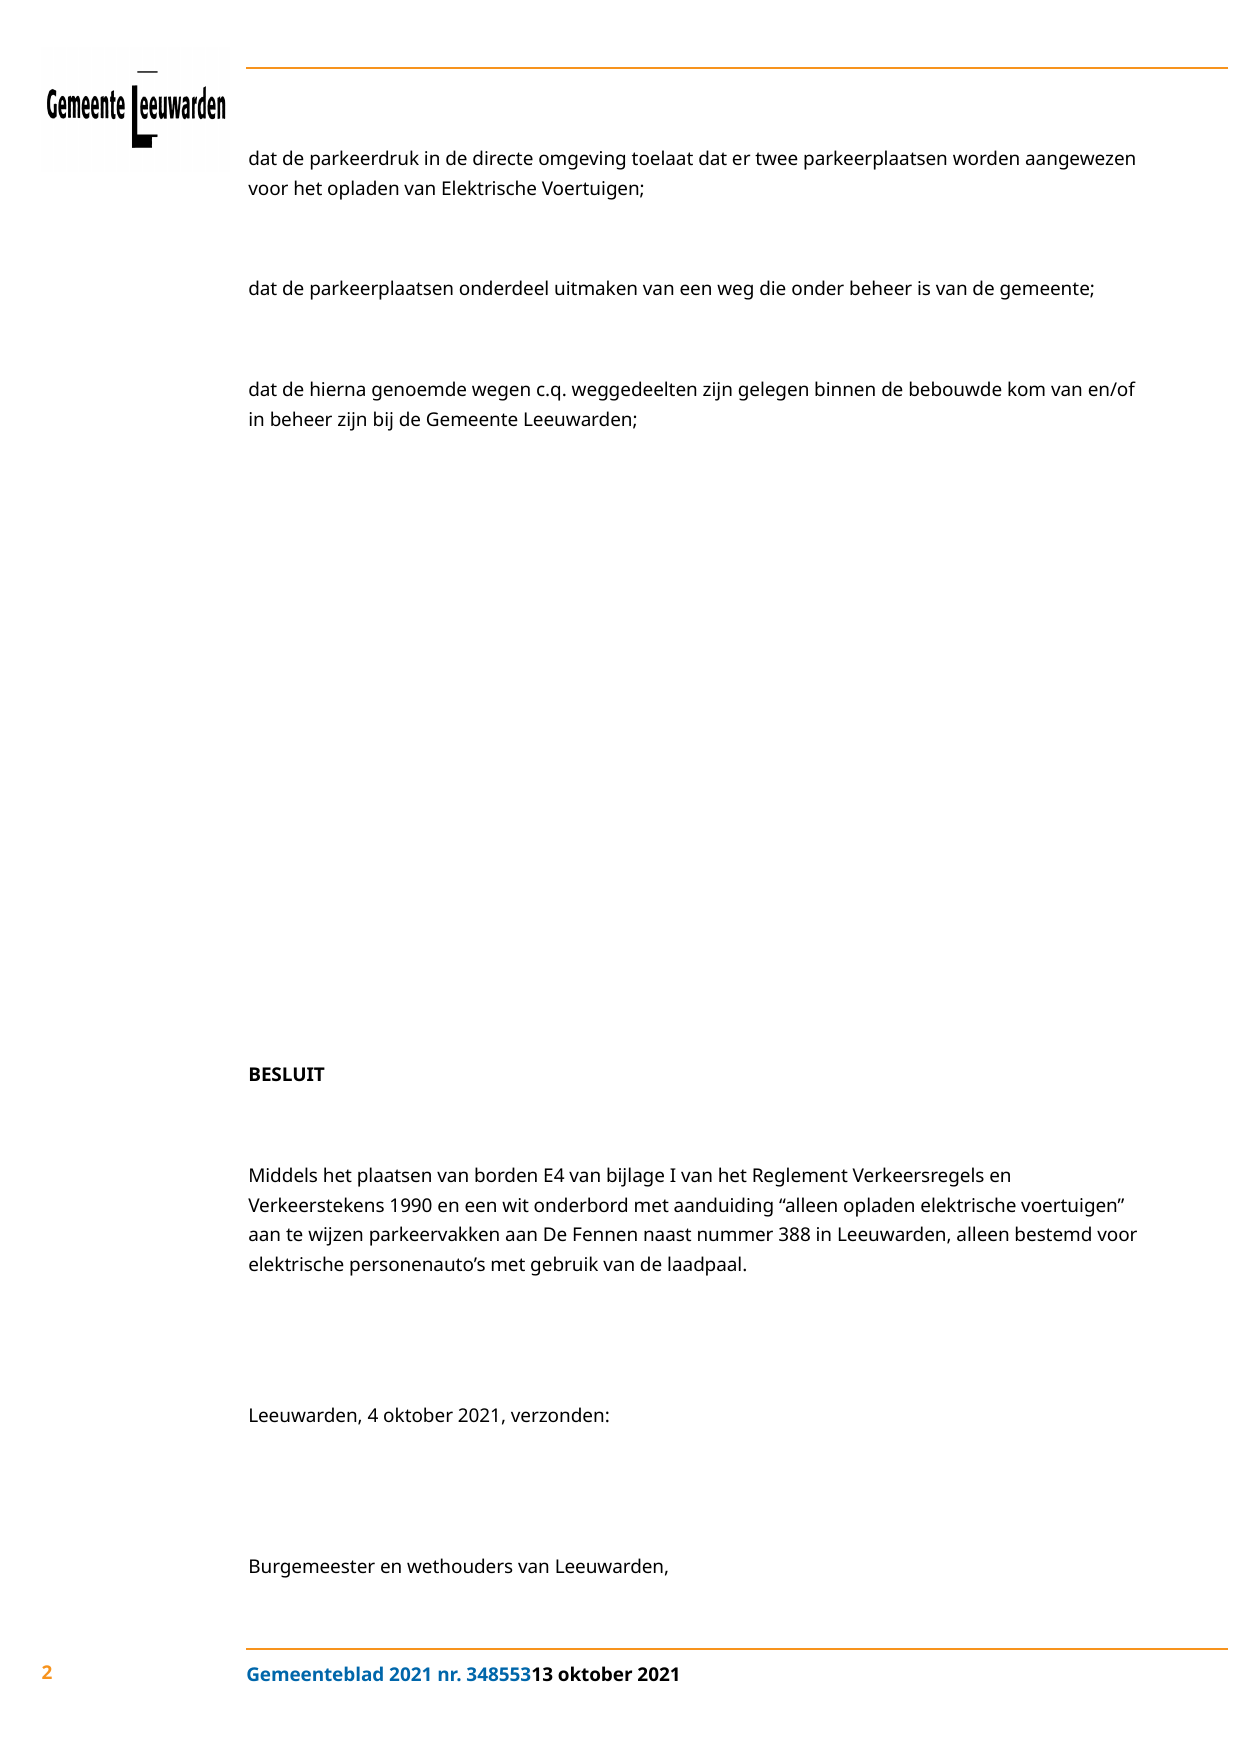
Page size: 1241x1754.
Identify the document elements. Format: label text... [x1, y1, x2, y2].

picture [41, 47, 231, 172]
text dat de hierna genoemde wegen c.q. weggedeelten zijn gelegen binnen de bebouwde kom van en/of in beheer zijn bij de Gemeente Leeuwarden; [248, 376, 1152, 432]
text Leeuwarden, 4 oktober 2021, verzonden: [248, 1402, 1152, 1428]
text BESLUIT [248, 1061, 1152, 1087]
text dat de parkeerdruk in de directe omgeving toelaat dat er twee parkeerplaatsen worden aangewezen voor het opladen van Elektrische Voertuigen; [248, 145, 1152, 201]
text Middels het plaatsen van borden E4 van bijlage I van het Reglement Verkeersregels en Verkeerstekens 1990 en een wit onderbord met aanduiding “alleen opladen elektrische voertuigen” aan te wijzen parkeervakken aan De Fennen naast nummer 388 in Leeuwarden, alleen bestemd voor elektrische personenauto’s met gebruik van de laadpaal. [248, 1162, 1152, 1277]
text dat de parkeerplaatsen onderdeel uitmaken van een weg die onder beheer is van de gemeente; [248, 276, 1152, 301]
text Burgemeester en wethouders van Leeuwarden, [248, 1553, 1152, 1579]
